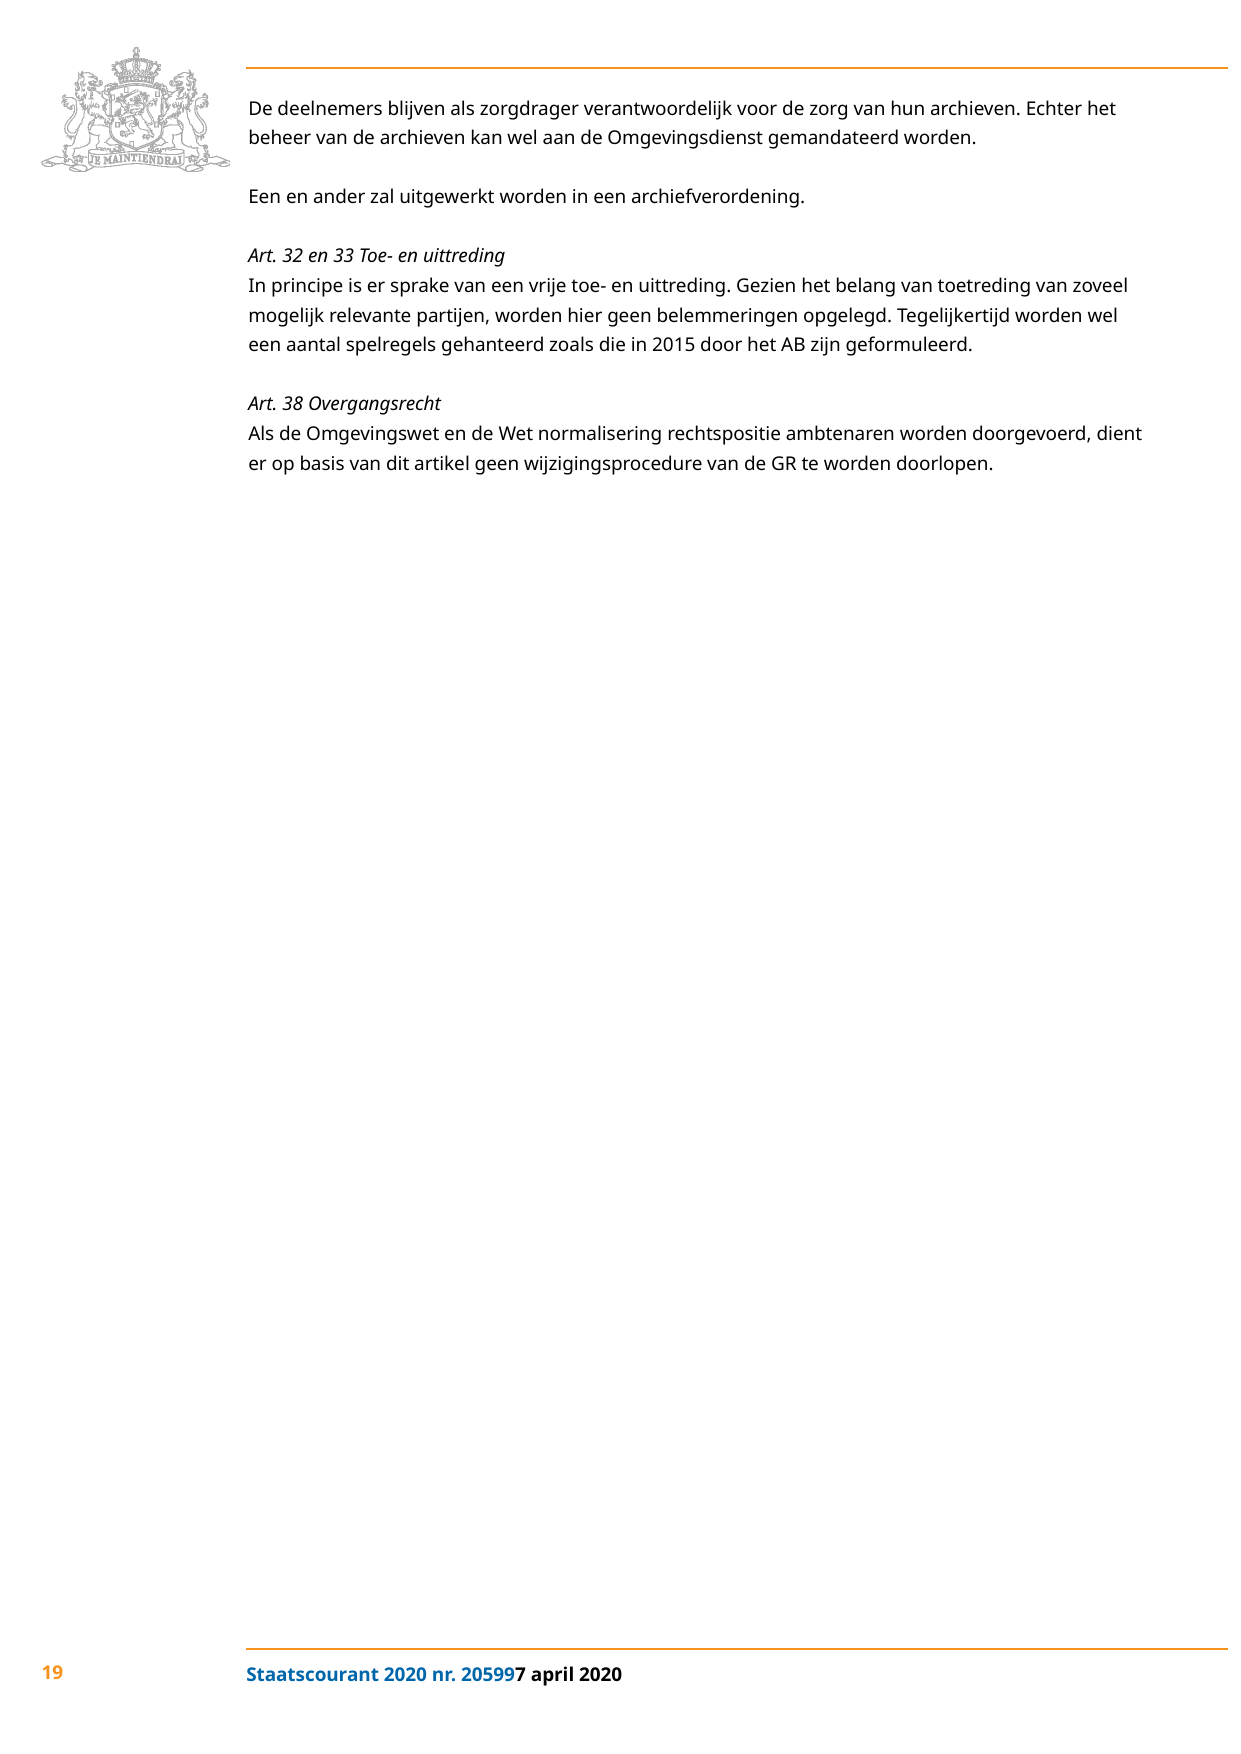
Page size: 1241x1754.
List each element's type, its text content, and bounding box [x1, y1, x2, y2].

text Art. 38 Overgangsrecht [248, 391, 1152, 416]
picture [41, 47, 231, 172]
text In principe is er sprake van een vrije toe- en uittreding. Gezien het belang van toetreding van zoveel mogelijk relevante partijen, worden hier geen belemmeringen opgelegd. Tegelijkertijd worden wel een aantal spelregels gehanteerd zoals die in 2015 door het AB zijn geformuleerd. [248, 272, 1152, 357]
text Als de Omgevingswet en de Wet normalisering rechtspositie ambtenaren worden doorgevoerd, dient er op basis van dit artikel geen wijzigingsprocedure van de GR te worden doorlopen. [248, 420, 1152, 476]
text Art. 32 en 33 Toe- en uittreding [248, 243, 1152, 268]
text Een en ander zal uitgewerkt worden in een archiefverordening. [248, 183, 1152, 209]
text De deelnemers blijven als zorgdrager verantwoordelijk voor de zorg van hun archieven. Echter het beheer van de archieven kan wel aan de Omgevingsdienst gemandateerd worden. [248, 95, 1152, 150]
